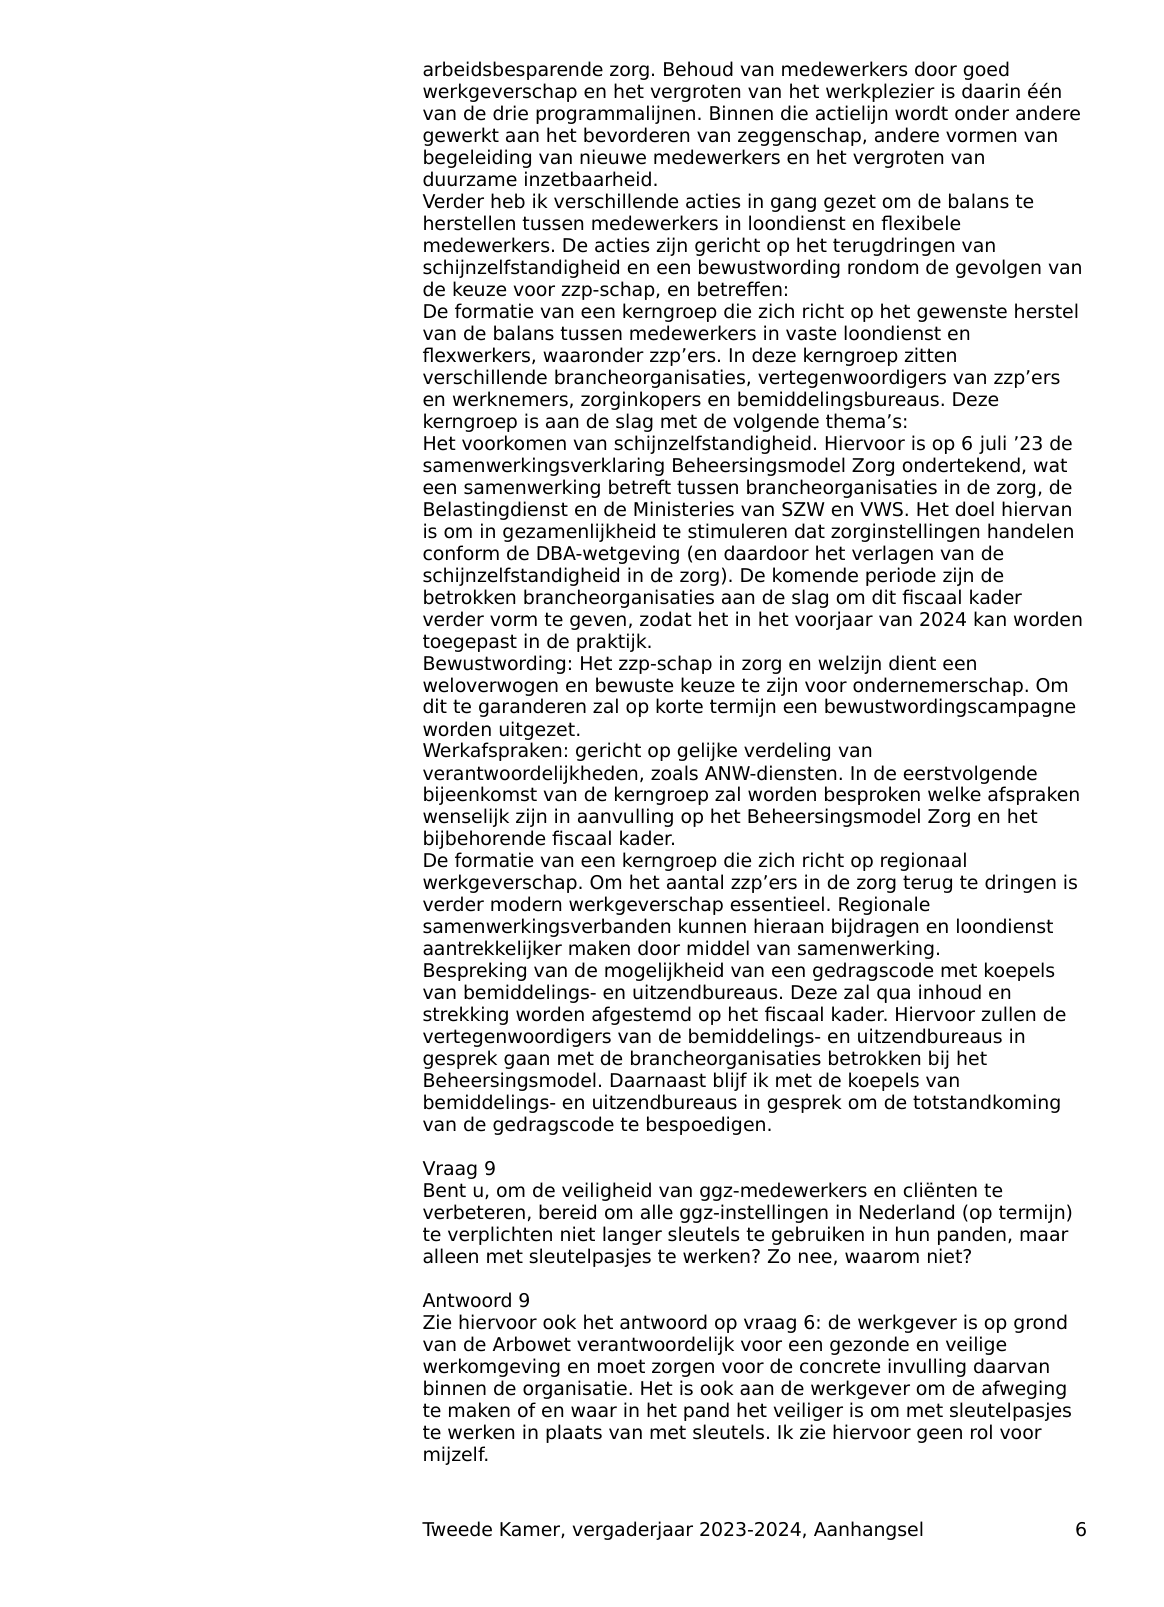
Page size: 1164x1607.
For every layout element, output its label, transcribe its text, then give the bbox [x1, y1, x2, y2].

text Bespreking van de mogelijkheid van een gedragscode met koepels van bemiddelings- en uitzendbureaus. Deze zal qua inhoud en strekking worden afgestemd op het fiscaal kader. Hiervoor zullen de vertegenwoordigers van de bemiddelings- en uitzendbureaus in gesprek gaan met de brancheorganisaties betrokken bij het Beheersingsmodel. Daarnaast blijf ik met de koepels van bemiddelings- en uitzendbureaus in gesprek om de totstandkoming van de gedragscode te bespoedigen. [422, 960, 1087, 1136]
text Vraag 9 [422, 1158, 1087, 1180]
text Zie hiervoor ook het antwoord op vraag 6: de werkgever is op grond van de Arbowet verantwoordelijk voor een gezonde en veilige werkomgeving en moet zorgen voor de concrete invulling daarvan binnen de organisatie. Het is ook aan de werkgever om de afweging te maken of en waar in het pand het veiliger is om met sleutelpasjes te werken in plaats van met sleutels. Ik zie hiervoor geen rol voor mijzelf. [422, 1312, 1087, 1466]
text Antwoord 9 [422, 1290, 1087, 1312]
text Het voorkomen van schijnzelfstandigheid. Hiervoor is op 6 juli ’23 de samenwerkingsverklaring Beheersingsmodel Zorg ondertekend, wat een samenwerking betreft tussen brancheorganisaties in de zorg, de Belastingdienst en de Ministeries van SZW en VWS. Het doel hiervan is om in gezamenlijkheid te stimuleren dat zorginstellingen handelen conform de DBA-wetgeving (en daardoor het verlagen van de schijnzelfstandigheid in de zorg). De komende periode zijn de betrokken brancheorganisaties aan de slag om dit fiscaal kader verder vorm te geven, zodat het in het voorjaar van 2024 kan worden toegepast in de praktijk. [422, 433, 1087, 652]
text De formatie van een kerngroep die zich richt op het gewenste herstel van de balans tussen medewerkers in vaste loondienst en flexwerkers, waaronder zzp’ers. In deze kerngroep zitten verschillende brancheorganisaties, vertegenwoordigers van zzp’ers en werknemers, zorginkopers en bemiddelingsbureaus. Deze kerngroep is aan de slag met de volgende thema’s: [422, 301, 1087, 433]
text arbeidsbesparende zorg. Behoud van medewerkers door goed werkgeverschap en het vergroten van het werkplezier is daarin één van de drie programmalijnen. Binnen die actielijn wordt onder andere gewerkt aan het bevorderen van zeggenschap, andere vormen van begeleiding van nieuwe medewerkers en het vergroten van duurzame inzetbaarheid. [422, 59, 1087, 191]
text Bent u, om de veiligheid van ggz-medewerkers en cliënten te verbeteren, bereid om alle ggz-instellingen in Nederland (op termijn) te verplichten niet langer sleutels te gebruiken in hun panden, maar alleen met sleutelpasjes te werken? Zo nee, waarom niet? [422, 1180, 1087, 1268]
text Verder heb ik verschillende acties in gang gezet om de balans te herstellen tussen medewerkers in loondienst en flexibele medewerkers. De acties zijn gericht op het terugdringen van schijnzelfstandigheid en een bewustwording rondom de gevolgen van de keuze voor zzp-schap, en betreffen: [422, 191, 1087, 301]
text De formatie van een kerngroep die zich richt op regionaal werkgeverschap. Om het aantal zzp’ers in de zorg terug te dringen is verder modern werkgeverschap essentieel. Regionale samenwerkingsverbanden kunnen hieraan bijdragen en loondienst aantrekkelijker maken door middel van samenwerking. [422, 850, 1087, 960]
text Werkafspraken: gericht op gelijke verdeling van verantwoordelijkheden, zoals ANW-diensten. In de eerstvolgende bijeenkomst van de kerngroep zal worden besproken welke afspraken wenselijk zijn in aanvulling op het Beheersingsmodel Zorg en het bijbehorende fiscaal kader. [422, 740, 1087, 850]
text Bewustwording: Het zzp-schap in zorg en welzijn dient een weloverwogen en bewuste keuze te zijn voor ondernemerschap. Om dit te garanderen zal op korte termijn een bewustwordingscampagne worden uitgezet. [422, 652, 1087, 740]
